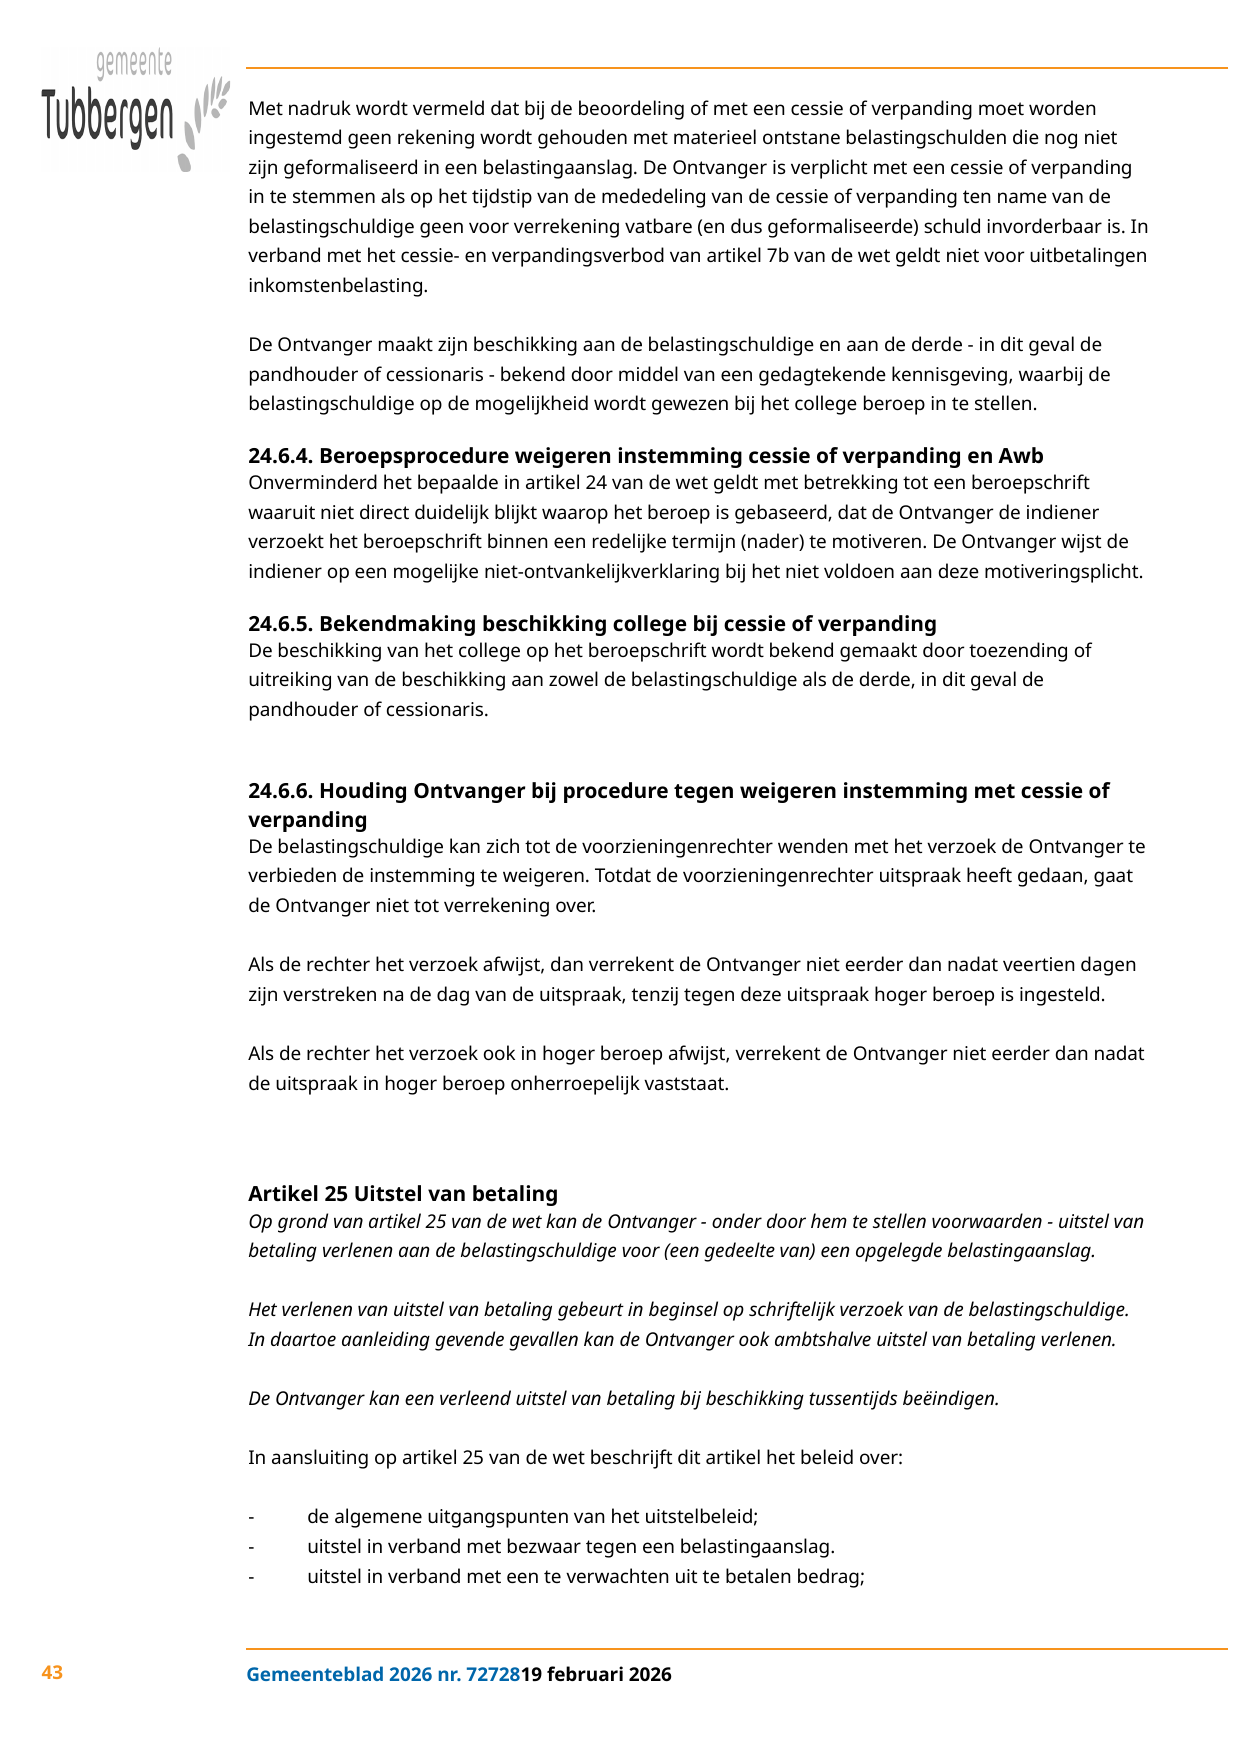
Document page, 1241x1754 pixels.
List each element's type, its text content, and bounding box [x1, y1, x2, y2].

text Onverminderd het bepaalde in artikel 24 van de wet geldt met betrekking tot een beroepschrift waaruit niet direct duidelijk blijkt waarop het beroep is gebaseerd, dat de Ontvanger de indiener verzoekt het beroepschrift binnen een redelijke termijn (nader) te motiveren. De Ontvanger wijst de indiener op een mogelijke niet-ontvankelijkverklaring bij het niet voldoen aan deze motiveringsplicht. [248, 469, 1152, 584]
list uitstel in verband met bezwaar tegen een belastingaanslag. [248, 1533, 1152, 1559]
text De Ontvanger kan een verleend uitstel van betaling bij beschikking tussentijds beëindigen. [248, 1385, 1152, 1411]
text 24.6.6. Houding Ontvanger bij procedure tegen weigeren instemming met cessie of verpanding [248, 776, 1152, 833]
text In aansluiting op artikel 25 van de wet beschrijft dit artikel het beleid over: [248, 1444, 1152, 1470]
list de algemene uitgangspunten van het uitstelbeleid; [248, 1504, 1152, 1529]
text Het verlenen van uitstel van betaling gebeurt in beginsel op schriftelijk verzoek van de belastingschuldige. In daartoe aanleiding gevende gevallen kan de Ontvanger ook ambtshalve uitstel van betaling verlenen. [248, 1297, 1152, 1352]
text 24.6.5. Bekendmaking beschikking college bij cessie of verpanding [248, 609, 1152, 637]
text De Ontvanger maakt zijn beschikking aan de belastingschuldige en aan de derde - in dit geval de pandhouder of cessionaris - bekend door middel van een gedagtekende kennisgeving, waarbij de belastingschuldige op de mogelijkheid wordt gewezen bij het college beroep in te stellen. [248, 331, 1152, 416]
text Op grond van artikel 25 van de wet kan de Ontvanger - onder door hem te stellen voorwaarden - uitstel van betaling verlenen aan de belastingschuldige voor (een gedeelte van) een opgelegde belastingaanslag. [248, 1208, 1152, 1263]
list uitstel in verband met een te verwachten uit te betalen bedrag; [248, 1563, 1152, 1588]
text 24.6.4. Beroepsprocedure weigeren instemming cessie of verpanding en Awb [248, 441, 1152, 469]
text Artikel 25 Uitstel van betaling [248, 1179, 1152, 1208]
text Als de rechter het verzoek afwijst, dan verrekent de Ontvanger niet eerder dan nadat veertien dagen zijn verstreken na de dag van de uitspraak, tenzij tegen deze uitspraak hoger beroep is ingesteld. [248, 951, 1152, 1007]
text Als de rechter het verzoek ook in hoger beroep afwijst, verrekent de Ontvanger niet eerder dan nadat de uitspraak in hoger beroep onherroepelijk vaststaat. [248, 1040, 1152, 1096]
text De belastingschuldige kan zich tot de voorzieningenrechter wenden met het verzoek de Ontvanger te verbieden de instemming te weigeren. Totdat de voorzieningenrechter uitspraak heeft gedaan, gaat de Ontvanger niet tot verrekening over. [248, 833, 1152, 918]
text De beschikking van het college op het beroepschrift wordt bekend gemaakt door toezending of uitreiking van de beschikking aan zowel de belastingschuldige als de derde, in dit geval de pandhouder of cessionaris. [248, 637, 1152, 722]
text Met nadruk wordt vermeld dat bij de beoordeling of met een cessie of verpanding moet worden ingestemd geen rekening wordt gehouden met materieel ontstane belastingschulden die nog niet zijn geformaliseerd in een belastingaanslag. De Ontvanger is verplicht met een cessie of verpanding in te stemmen als op het tijdstip van de mededeling van de cessie of verpanding ten name van de belastingschuldige geen voor verrekening vatbare (en dus geformaliseerde) schuld invorderbaar is. In verband met het cessie- en verpandingsverbod van artikel 7b van de wet geldt niet voor uitbetalingen inkomstenbelasting. [248, 95, 1152, 298]
picture [41, 47, 231, 172]
